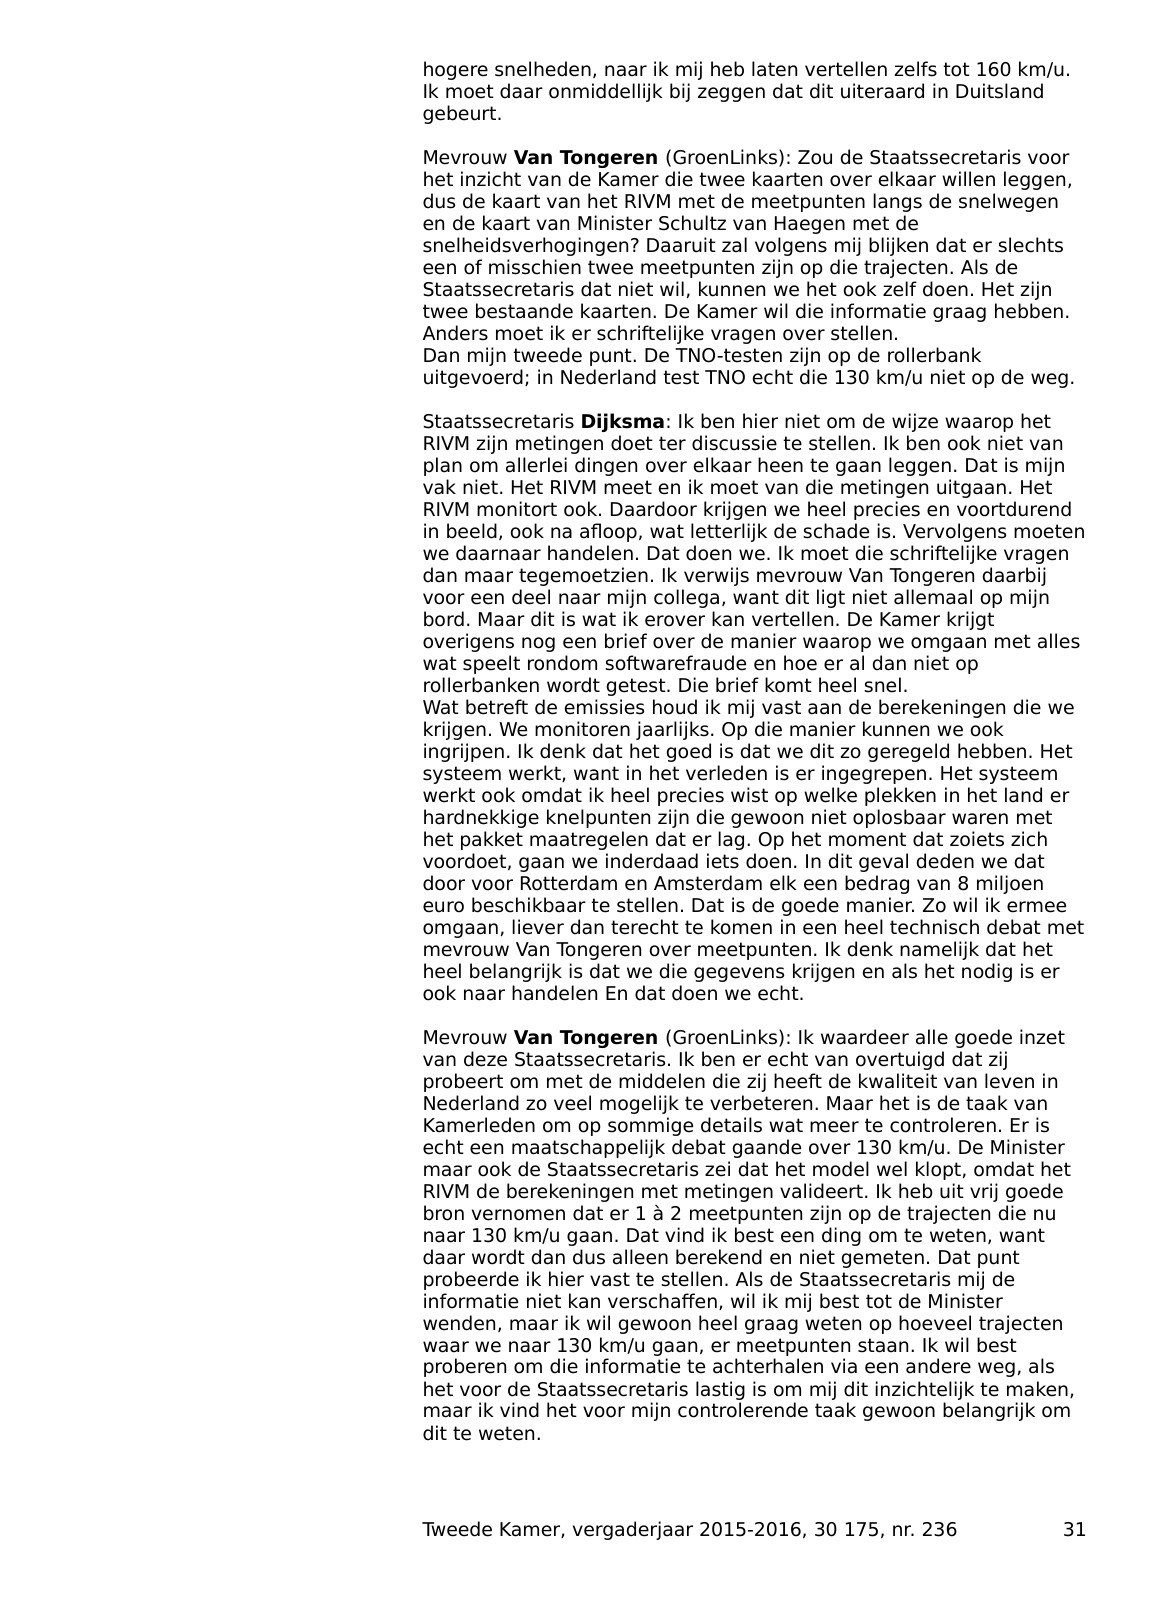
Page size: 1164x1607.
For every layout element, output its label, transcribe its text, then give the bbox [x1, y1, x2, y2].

text Wat betreft de emissies houd ik mij vast aan de berekeningen die we krijgen. We monitoren jaarlijks. Op die manier kunnen we ook ingrijpen. Ik denk dat het goed is dat we dit zo geregeld hebben. Het systeem werkt, want in het verleden is er ingegrepen. Het systeem werkt ook omdat ik heel precies wist op welke plekken in het land er hardnekkige knelpunten zijn die gewoon niet oplosbaar waren met het pakket maatregelen dat er lag. Op het moment dat zoiets zich voordoet, gaan we inderdaad iets doen. In dit geval deden we dat door voor Rotterdam en Amsterdam elk een bedrag van 8 miljoen euro beschikbaar te stellen. Dat is de goede manier. Zo wil ik ermee omgaan, liever dan terecht te komen in een heel technisch debat met mevrouw Van Tongeren over meetpunten. Ik denk namelijk dat het heel belangrijk is dat we die gegevens krijgen en als het nodig is er ook naar handelen En dat doen we echt. [422, 697, 1087, 1004]
text Dan mijn tweede punt. De TNO-testen zijn op de rollerbank uitgevoerd; in Nederland test TNO echt die 130 km/u niet op de weg. [422, 345, 1087, 389]
text Staatssecretaris Dijksma: Ik ben hier niet om de wijze waarop het RIVM zijn metingen doet ter discussie te stellen. Ik ben ook niet van plan om allerlei dingen over elkaar heen te gaan leggen. Dat is mijn vak niet. Het RIVM meet en ik moet van die metingen uitgaan. Het RIVM monitort ook. Daardoor krijgen we heel precies en voortdurend in beeld, ook na afloop, wat letterlijk de schade is. Vervolgens moeten we daarnaar handelen. Dat doen we. Ik moet die schriftelijke vragen dan maar tegemoetzien. Ik verwijs mevrouw Van Tongeren daarbij voor een deel naar mijn collega, want dit ligt niet allemaal op mijn bord. Maar dit is wat ik erover kan vertellen. De Kamer krijgt overigens nog een brief over de manier waarop we omgaan met alles wat speelt rondom softwarefraude en hoe er al dan niet op rollerbanken wordt getest. Die brief komt heel snel. [422, 411, 1087, 697]
text Mevrouw Van Tongeren (GroenLinks): Zou de Staatssecretaris voor het inzicht van de Kamer die twee kaarten over elkaar willen leggen, dus de kaart van het RIVM met de meetpunten langs de snelwegen en de kaart van Minister Schultz van Haegen met de snelheidsverhogingen? Daaruit zal volgens mij blijken dat er slechts een of misschien twee meetpunten zijn op die trajecten. Als de Staatssecretaris dat niet wil, kunnen we het ook zelf doen. Het zijn twee bestaande kaarten. De Kamer wil die informatie graag hebben. Anders moet ik er schriftelijke vragen over stellen. [422, 147, 1087, 345]
text Mevrouw Van Tongeren (GroenLinks): Ik waardeer alle goede inzet van deze Staatssecretaris. Ik ben er echt van overtuigd dat zij probeert om met de middelen die zij heeft de kwaliteit van leven in Nederland zo veel mogelijk te verbeteren. Maar het is de taak van Kamerleden om op sommige details wat meer te controleren. Er is echt een maatschappelijk debat gaande over 130 km/u. De Minister maar ook de Staatssecretaris zei dat het model wel klopt, omdat het RIVM de berekeningen met metingen valideert. Ik heb uit vrij goede bron vernomen dat er 1 à 2 meetpunten zijn op de trajecten die nu naar 130 km/u gaan. Dat vind ik best een ding om te weten, want daar wordt dan dus alleen berekend en niet gemeten. Dat punt probeerde ik hier vast te stellen. Als de Staatssecretaris mij de informatie niet kan verschaffen, wil ik mij best tot de Minister wenden, maar ik wil gewoon heel graag weten op hoeveel trajecten waar we naar 130 km/u gaan, er meetpunten staan. Ik wil best proberen om die informatie te achterhalen via een andere weg, als het voor de Staatssecretaris lastig is om mij dit inzichtelijk te maken, maar ik vind het voor mijn controlerende taak gewoon belangrijk om dit te weten. [422, 1027, 1087, 1444]
text hogere snelheden, naar ik mij heb laten vertellen zelfs tot 160 km/u. Ik moet daar onmiddellijk bij zeggen dat dit uiteraard in Duitsland gebeurt. [422, 59, 1087, 125]
